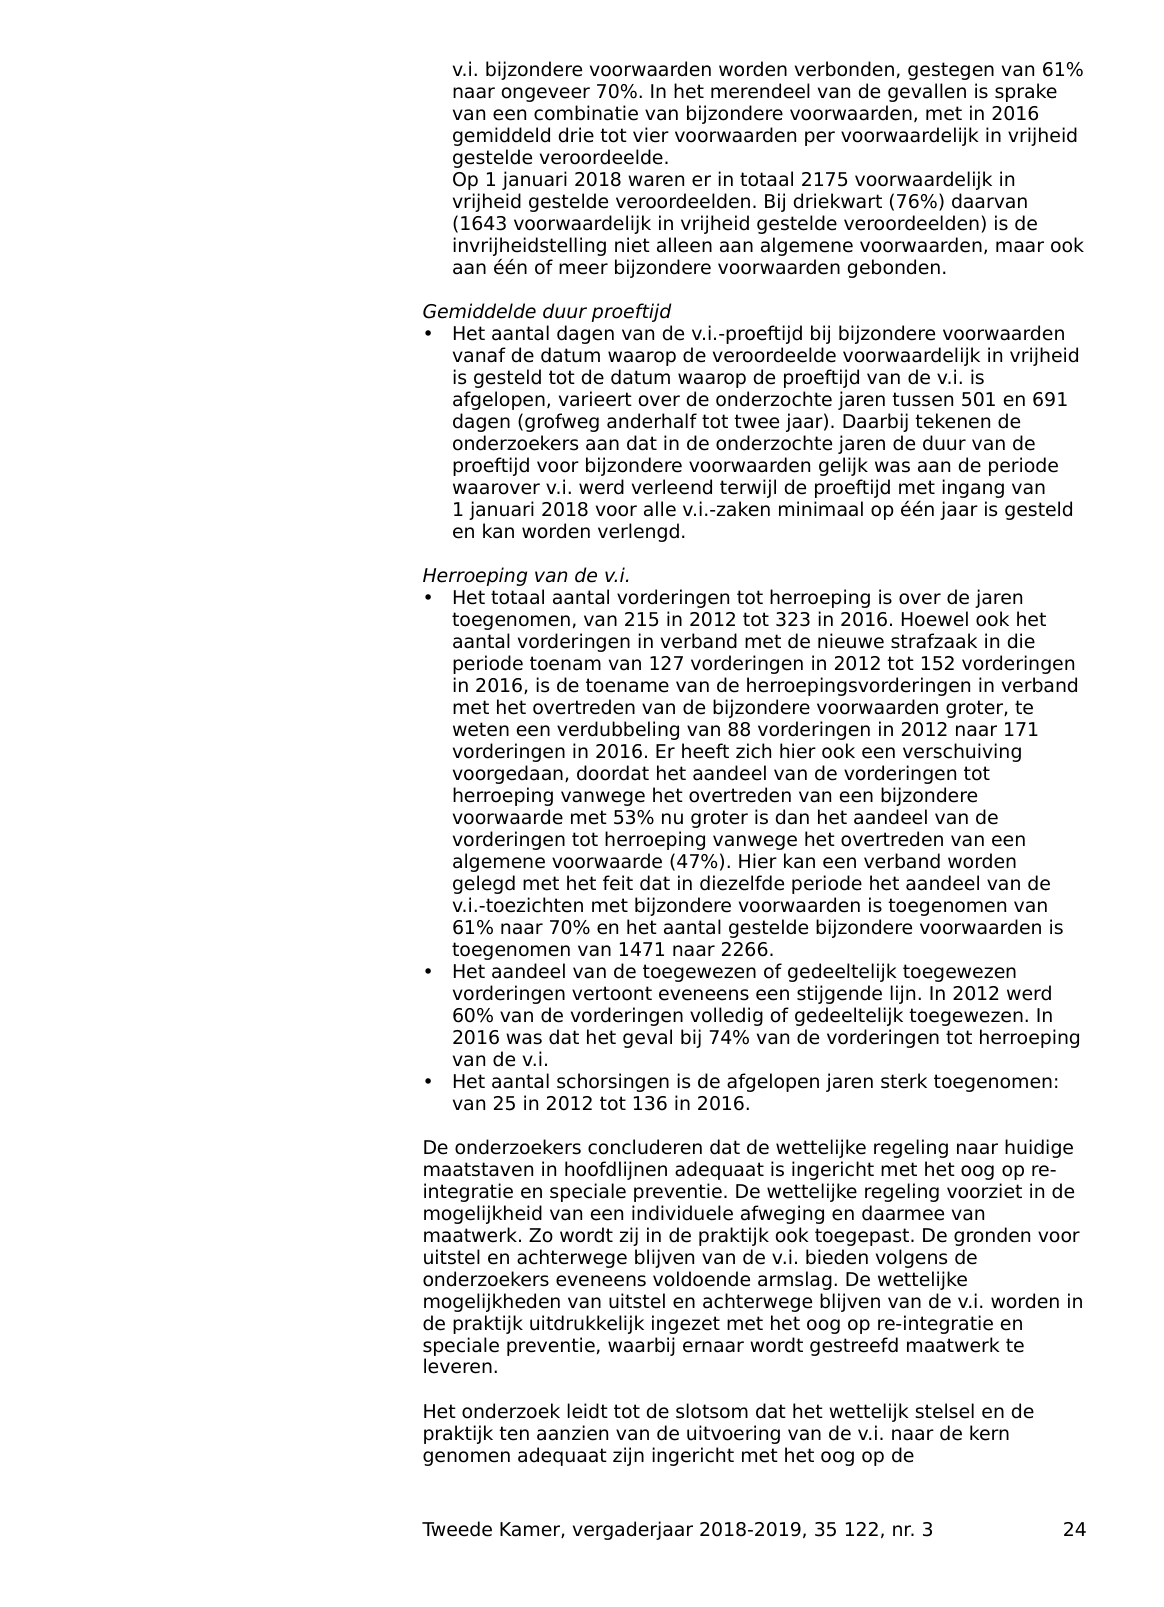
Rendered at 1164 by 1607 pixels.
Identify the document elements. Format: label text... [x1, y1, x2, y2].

text Herroeping van de v.i. [422, 565, 1087, 587]
text • Het aantal dagen van de v.i.-proeftijd bij bijzondere voorwaarden vanaf de datum waarop de veroordeelde voorwaardelijk in vrijheid is gesteld tot de datum waarop de proeftijd van de v.i. is afgelopen, varieert over de onderzochte jaren tussen 501 en 691 dagen (grofweg anderhalf tot twee jaar). Daarbij tekenen de onderzoekers aan dat in de onderzochte jaren de duur van de proeftijd voor bijzondere voorwaarden gelijk was aan de periode waarover v.i. werd verleend terwijl de proeftijd met ingang van 1 januari 2018 voor alle v.i.-zaken minimaal op één jaar is gesteld en kan worden verlengd. [422, 323, 1087, 543]
text v.i. bijzondere voorwaarden worden verbonden, gestegen van 61% naar ongeveer 70%. In het merendeel van de gevallen is sprake van een combinatie van bijzondere voorwaarden, met in 2016 gemiddeld drie tot vier voorwaarden per voorwaardelijk in vrijheid gestelde veroordeelde. [422, 59, 1087, 169]
text Het onderzoek leidt tot de slotsom dat het wettelijk stelsel en de praktijk ten aanzien van de uitvoering van de v.i. naar de kern genomen adequaat zijn ingericht met het oog op de [422, 1401, 1087, 1467]
text De onderzoekers concluderen dat de wettelijke regeling naar huidige maatstaven in hoofdlijnen adequaat is ingericht met het oog op re-integratie en speciale preventie. De wettelijke regeling voorziet in de mogelijkheid van een individuele afweging en daarmee van maatwerk. Zo wordt zij in de praktijk ook toegepast. De gronden voor uitstel en achterwege blijven van de v.i. bieden volgens de onderzoekers eveneens voldoende armslag. De wettelijke mogelijkheden van uitstel en achterwege blijven van de v.i. worden in de praktijk uitdrukkelijk ingezet met het oog op re-integratie en speciale preventie, waarbij ernaar wordt gestreefd maatwerk te leveren. [422, 1137, 1087, 1378]
text • Het totaal aantal vorderingen tot herroeping is over de jaren toegenomen, van 215 in 2012 tot 323 in 2016. Hoewel ook het aantal vorderingen in verband met de nieuwe strafzaak in die periode toenam van 127 vorderingen in 2012 tot 152 vorderingen in 2016, is de toename van de herroepingsvorderingen in verband met het overtreden van de bijzondere voorwaarden groter, te weten een verdubbeling van 88 vorderingen in 2012 naar 171 vorderingen in 2016. Er heeft zich hier ook een verschuiving voorgedaan, doordat het aandeel van de vorderingen tot herroeping vanwege het overtreden van een bijzondere voorwaarde met 53% nu groter is dan het aandeel van de vorderingen tot herroeping vanwege het overtreden van een algemene voorwaarde (47%). Hier kan een verband worden gelegd met het feit dat in diezelfde periode het aandeel van de v.i.-toezichten met bijzondere voorwaarden is toegenomen van 61% naar 70% en het aantal gestelde bijzondere voorwaarden is toegenomen van 1471 naar 2266. [422, 587, 1087, 961]
text Gemiddelde duur proeftijd [422, 301, 1087, 323]
text Op 1 januari 2018 waren er in totaal 2175 voorwaardelijk in vrijheid gestelde veroordeelden. Bij driekwart (76%) daarvan (1643 voorwaardelijk in vrijheid gestelde veroordeelden) is de invrijheidstelling niet alleen aan algemene voorwaarden, maar ook aan één of meer bijzondere voorwaarden gebonden. [452, 169, 1087, 279]
text • Het aantal schorsingen is de afgelopen jaren sterk toegenomen: van 25 in 2012 tot 136 in 2016. [422, 1071, 1087, 1114]
text • Het aandeel van de toegewezen of gedeeltelijk toegewezen vorderingen vertoont eveneens een stijgende lijn. In 2012 werd 60% van de vorderingen volledig of gedeeltelijk toegewezen. In 2016 was dat het geval bij 74% van de vorderingen tot herroeping van de v.i. [422, 961, 1087, 1071]
